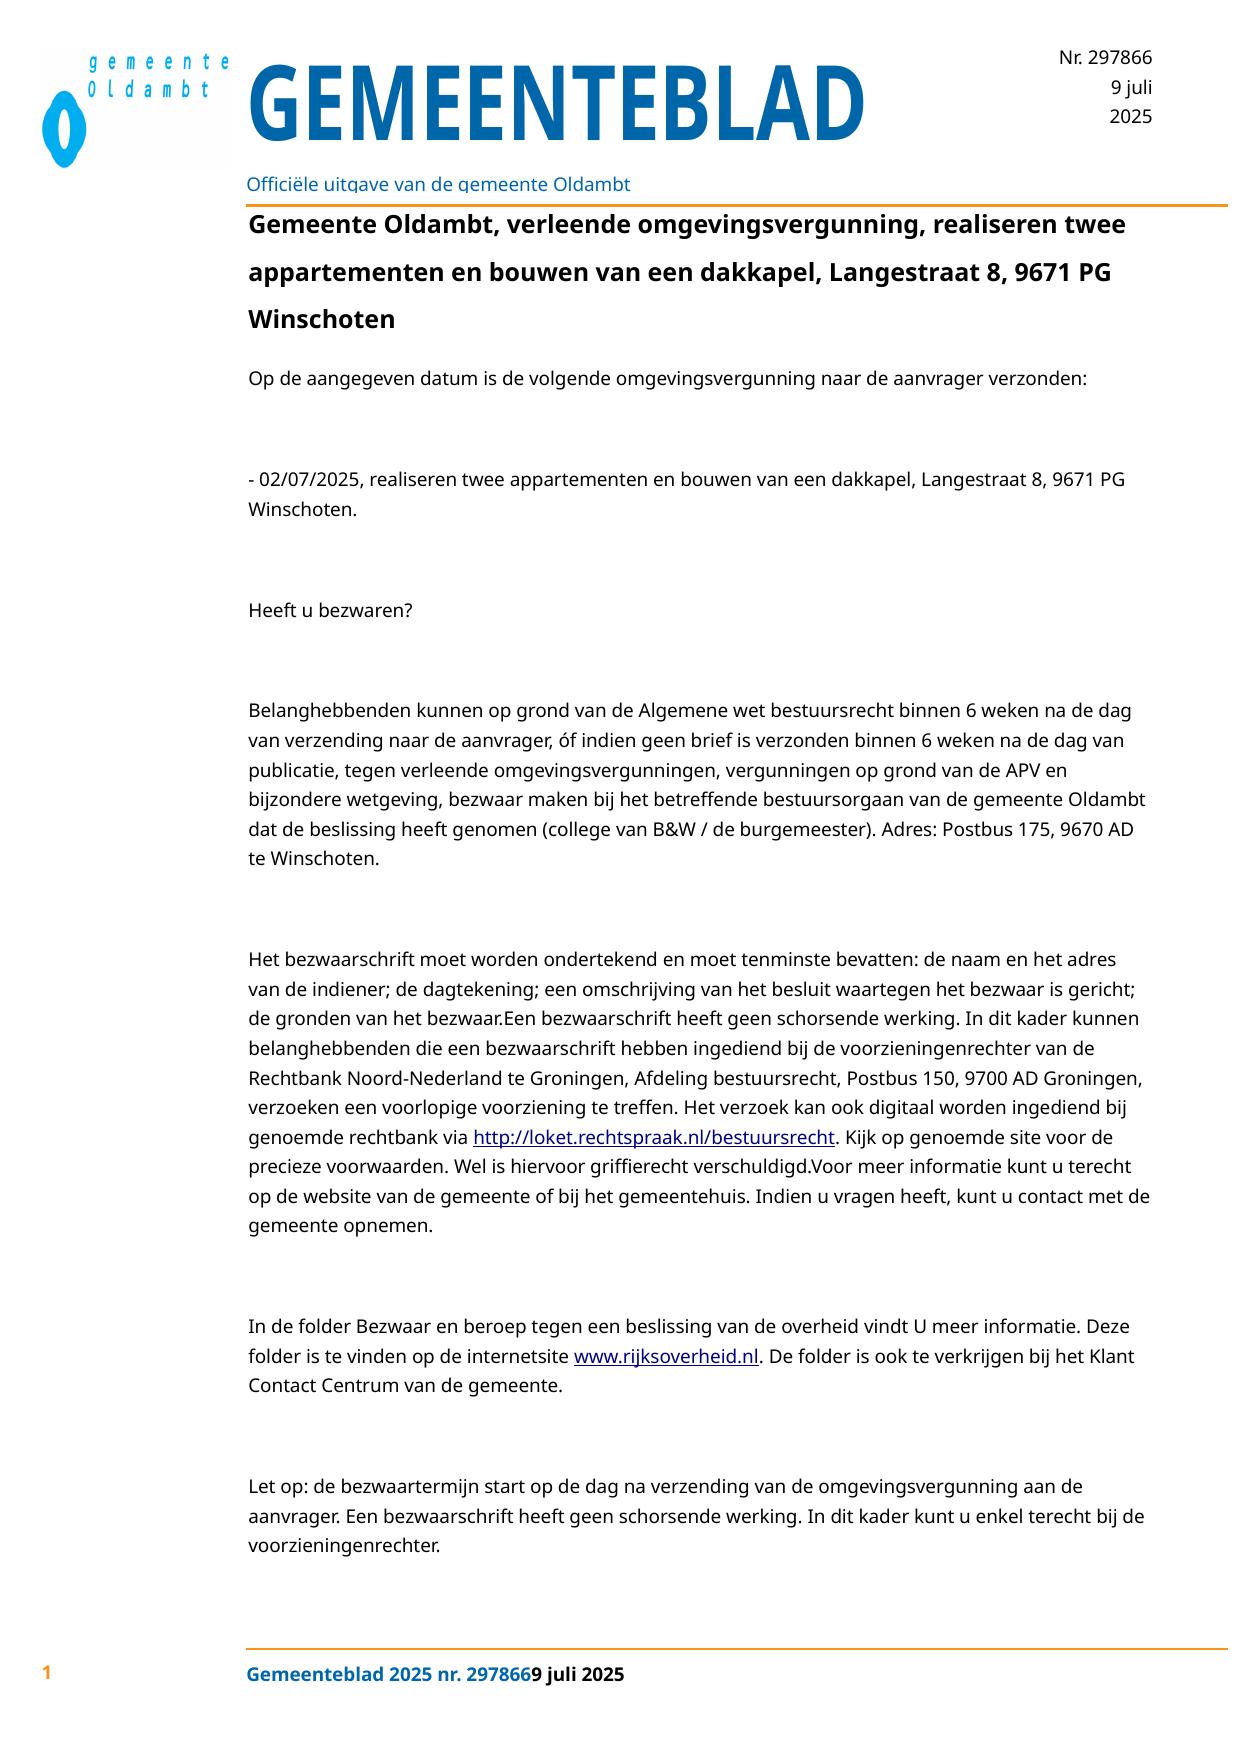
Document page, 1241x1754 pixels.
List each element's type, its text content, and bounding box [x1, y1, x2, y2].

text Let op: de bezwaartermijn start op de dag na verzending van de omgevingsvergunning aan de aanvrager. Een bezwaarschrift heeft geen schorsende werking. In dit kader kunt u enkel terecht bij de voorzieningenrechter. [248, 1473, 1152, 1558]
text - 02/07/2025, realiseren twee appartementen en bouwen van een dakkapel, Langestraat 8, 9671 PG Winschoten. [248, 466, 1152, 522]
text Heeft u bezwaren? [248, 597, 1152, 622]
text Gemeente Oldambt, verleende omgevingsvergunning, realiseren twee appartementen en bouwen van een dakkapel, Langestraat 8, 9671 PG Winschoten [248, 207, 1152, 336]
text Op de aangegeven datum is de volgende omgevingsvergunning naar de aanvrager verzonden: [248, 366, 1152, 391]
picture [41, 47, 231, 172]
text Belanghebbenden kunnen op grond van de Algemene wet bestuursrecht binnen 6 weken na de dag van verzending naar de aanvrager, óf indien geen brief is verzonden binnen 6 weken na de dag van publicatie, tegen verleende omgevingsvergunningen, vergunningen op grond van de APV en bijzondere wetgeving, bezwaar maken bij het betreffende bestuursorgaan van de gemeente Oldambt dat de beslissing heeft genomen (college van B&W / de burgemeester). Adres: Postbus 175, 9670 AD te Winschoten. [248, 698, 1152, 871]
text Het bezwaarschrift moet worden ondertekend en moet tenminste bevatten: de naam en het adres van de indiener; de dagtekening; een omschrijving van het besluit waartegen het bezwaar is gericht; de gronden van het bezwaar.Een bezwaarschrift heeft geen schorsende werking. In dit kader kunnen belanghebbenden die een bezwaarschrift hebben ingediend bij de voorzieningenrechter van de Rechtbank Noord-Nederland te Groningen, Afdeling bestuursrecht, Postbus 150, 9700 AD Groningen, verzoeken een voorlopige voorziening te treffen. Het verzoek kan ook digitaal worden ingediend bij genoemde rechtbank via http://loket.rechtspraak.nl/bestuursrecht. Kijk op genoemde site voor de precieze voorwaarden. Wel is hiervoor griffierecht verschuldigd.Voor meer informatie kunt u terecht op de website van de gemeente of bij het gemeentehuis. Indien u vragen heeft, kunt u contact met de gemeente opnemen. [248, 946, 1152, 1238]
text In de folder Bezwaar en beroep tegen een beslissing van de overheid vindt U meer informatie. Deze folder is te vinden op de internetsite www.rijksoverheid.nl. De folder is ook te verkrijgen bij het Klant Contact Centrum van de gemeente. [248, 1313, 1152, 1398]
